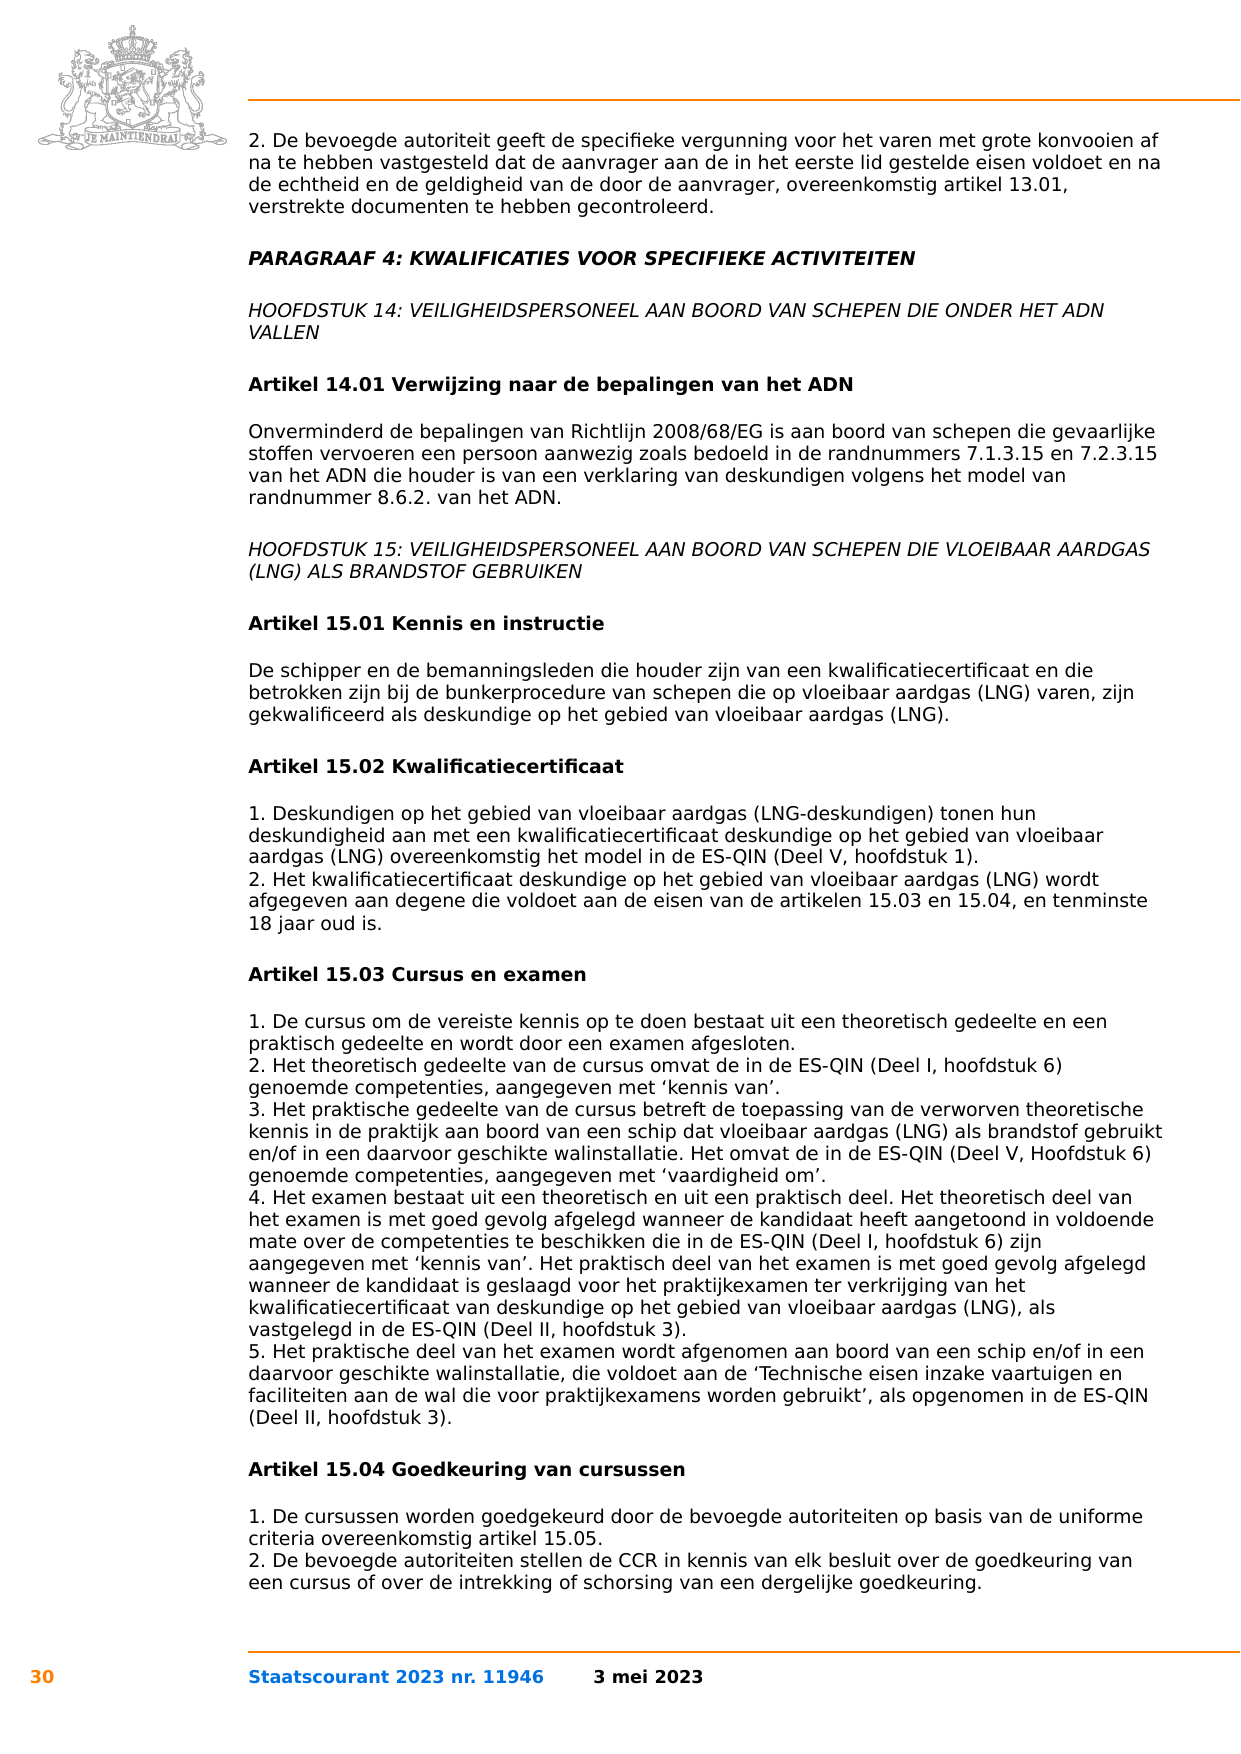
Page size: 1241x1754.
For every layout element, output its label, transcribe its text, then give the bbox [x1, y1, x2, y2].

text 2. Het theoretisch gedeelte van de cursus omvat de in de ES-QIN (Deel I, hoofdstuk 6) genoemde competenties, aangegeven met ‘kennis van’. [248, 1055, 1163, 1099]
text 2. De bevoegde autoriteit geeft de specifieke vergunning voor het varen met grote konvooien af na te hebben vastgesteld dat de aanvrager aan de in het eerste lid gestelde eisen voldoet en na de echtheid en de geldigheid van de door de aanvrager, overeenkomstig artikel 13.01, verstrekte documenten te hebben gecontroleerd. [248, 130, 1163, 218]
text Onverminderd de bepalingen van Richtlijn 2008/68/EG is aan boord van schepen die gevaarlijke stoffen vervoeren een persoon aanwezig zoals bedoeld in de randnummers 7.1.3.15 en 7.2.3.15 van het ADN die houder is van een verklaring van deskundigen volgens het model van randnummer 8.6.2. van het ADN. [248, 421, 1163, 509]
text De schipper en de bemanningsleden die houder zijn van een kwalificatiecertificaat en die betrokken zijn bij de bunkerprocedure van schepen die op vloeibaar aardgas (LNG) varen, zijn gekwalificeerd als deskundige op het gebied van vloeibaar aardgas (LNG). [248, 659, 1163, 726]
text 1. De cursus om de vereiste kennis op te doen bestaat uit een theoretisch gedeelte en een praktisch gedeelte en wordt door een examen afgesloten. [248, 1011, 1163, 1055]
subtitle HOOFDSTUK 15: VEILIGHEIDSPERSONEEL AAN BOORD VAN SCHEPEN DIE VLOEIBAAR AARDGAS (LNG) ALS BRANDSTOF GEBRUIKEN [248, 539, 1163, 583]
subtitle Artikel 14.01 Verwijzing naar de bepalingen van het ADN [248, 374, 1163, 396]
text 1. Deskundigen op het gebied van vloeibaar aardgas (LNG-deskundigen) tonen hun deskundigheid aan met een kwalificatiecertificaat deskundige op het gebied van vloeibaar aardgas (LNG) overeenkomstig het model in de ES-QIN (Deel V, hoofdstuk 1). [248, 802, 1163, 868]
subtitle Artikel 15.01 Kennis en instructie [248, 613, 1163, 634]
subtitle Artikel 15.04 Goedkeuring van cursussen [248, 1459, 1163, 1481]
text 2. De bevoegde autoriteiten stellen de CCR in kennis van elk besluit over de goedkeuring van een cursus of over de intrekking of schorsing van een dergelijke goedkeuring. [248, 1550, 1163, 1594]
text 5. Het praktische deel van het examen wordt afgenomen aan boord van een schip en/of in een daarvoor geschikte walinstallatie, die voldoet aan de ‘Technische eisen inzake vaartuigen en faciliteiten aan de wal die voor praktijkexamens worden gebruikt’, als opgenomen in de ES-QIN (Deel II, hoofdstuk 3). [248, 1341, 1163, 1429]
text 3. Het praktische gedeelte van de cursus betreft de toepassing van de verworven theoretische kennis in de praktijk aan boord van een schip dat vloeibaar aardgas (LNG) als brandstof gebruikt en/of in een daarvoor geschikte walinstallatie. Het omvat de in de ES-QIN (Deel V, Hoofdstuk 6) genoemde competenties, aangegeven met ‘vaardigheid om’. [248, 1099, 1163, 1187]
subtitle HOOFDSTUK 14: VEILIGHEIDSPERSONEEL AAN BOORD VAN SCHEPEN DIE ONDER HET ADN VALLEN [248, 300, 1163, 344]
subtitle PARAGRAAF 4: KWALIFICATIES VOOR SPECIFIEKE ACTIVITEITEN [248, 248, 1163, 270]
subtitle Artikel 15.03 Cursus en examen [248, 964, 1163, 986]
text 2. Het kwalificatiecertificaat deskundige op het gebied van vloeibaar aardgas (LNG) wordt afgegeven aan degene die voldoet aan de eisen van de artikelen 15.03 en 15.04, en tenminste 18 jaar oud is. [248, 868, 1163, 934]
text 4. Het examen bestaat uit een theoretisch en uit een praktisch deel. Het theoretisch deel van het examen is met goed gevolg afgelegd wanneer de kandidaat heeft aangetoond in voldoende mate over de competenties te beschikken die in de ES-QIN (Deel I, hoofdstuk 6) zijn aangegeven met ‘kennis van’. Het praktisch deel van het examen is met goed gevolg afgelegd wanneer de kandidaat is geslaagd voor het praktijkexamen ter verkrijging van het kwalificatiecertificaat van deskundige op het gebied van vloeibaar aardgas (LNG), als vastgelegd in de ES-QIN (Deel II, hoofdstuk 3). [248, 1187, 1163, 1341]
subtitle Artikel 15.02 Kwalificatiecertificaat [248, 756, 1163, 777]
picture [38, 25, 227, 150]
text 1. De cursussen worden goedgekeurd door de bevoegde autoriteiten op basis van de uniforme criteria overeenkomstig artikel 15.05. [248, 1506, 1163, 1550]
